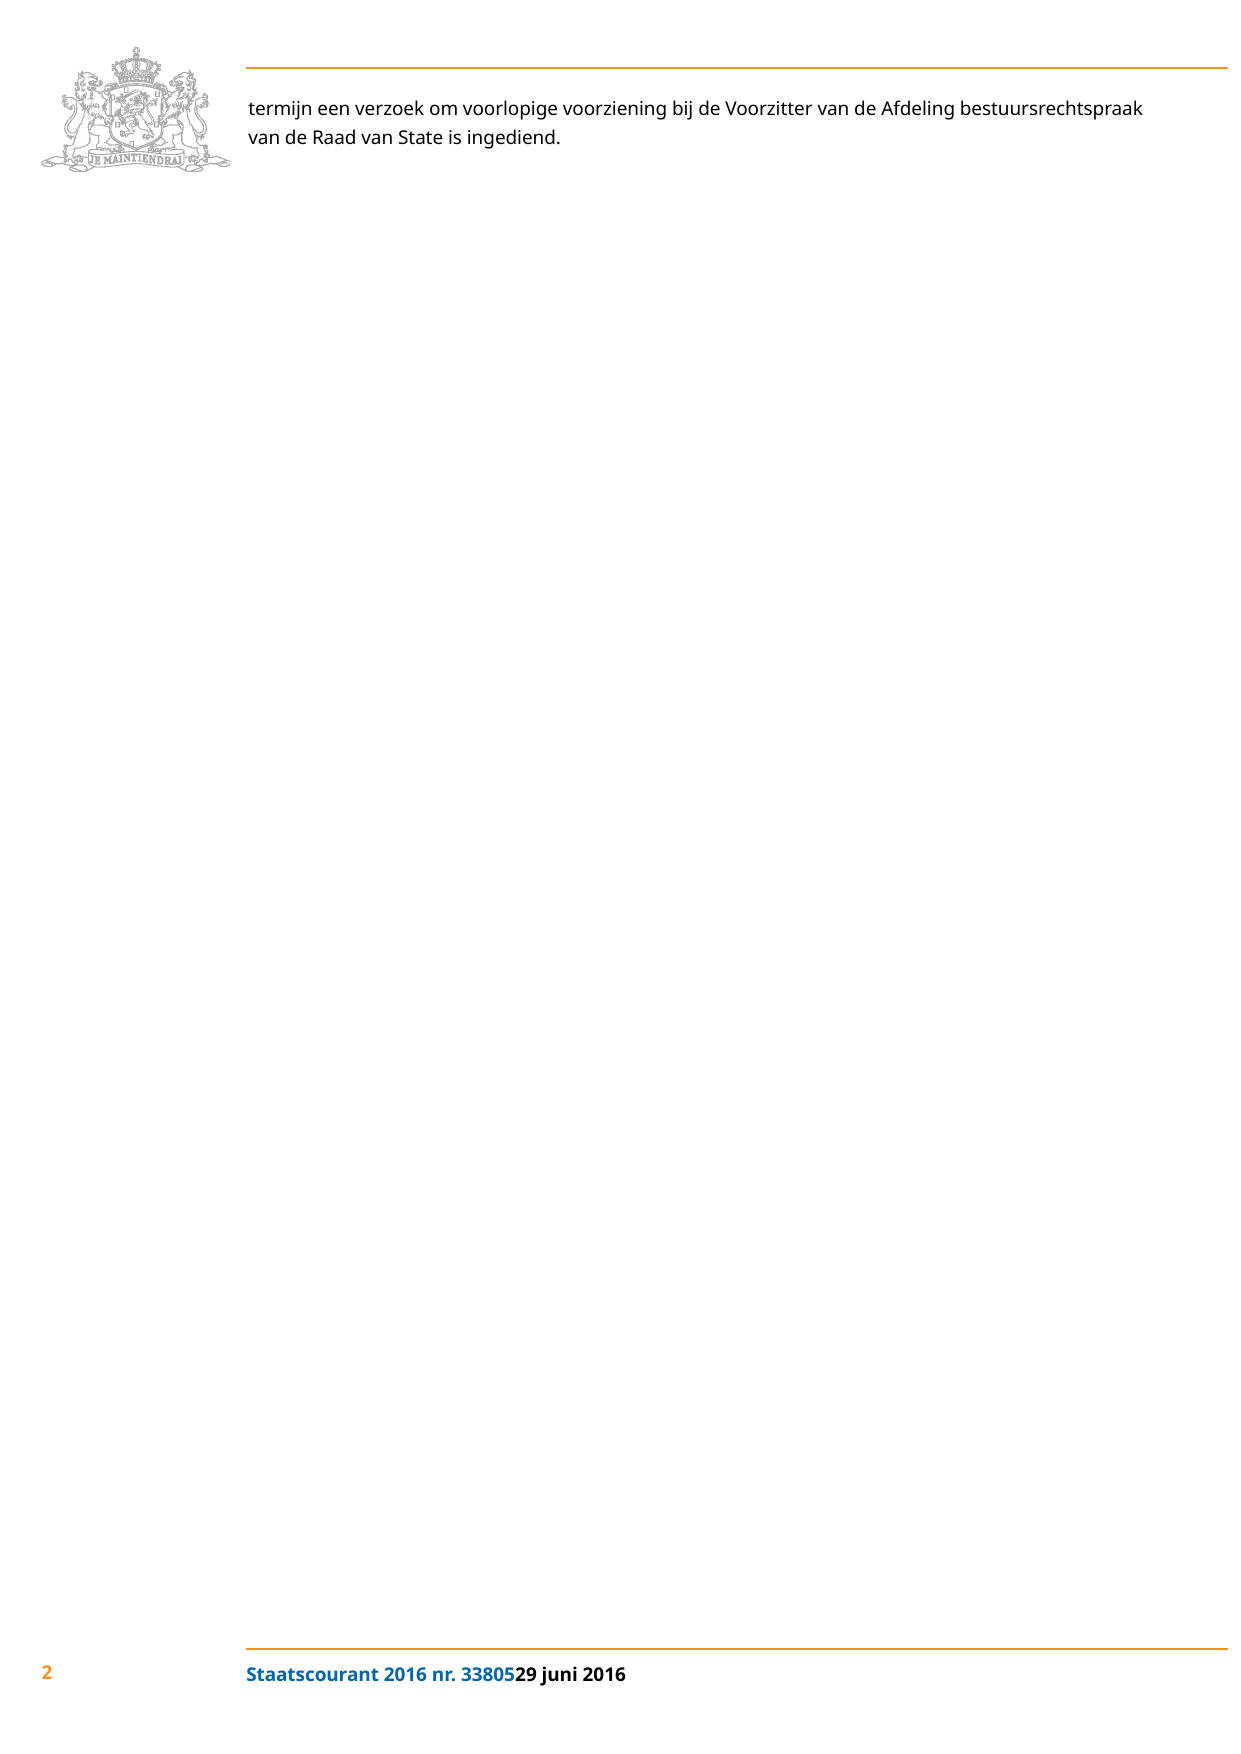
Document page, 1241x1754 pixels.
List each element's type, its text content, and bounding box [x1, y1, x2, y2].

text termijn een verzoek om voorlopige voorziening bij de Voorzitter van de Afdeling bestuursrechtspraak van de Raad van State is ingediend. [248, 95, 1152, 150]
picture [41, 47, 231, 172]
